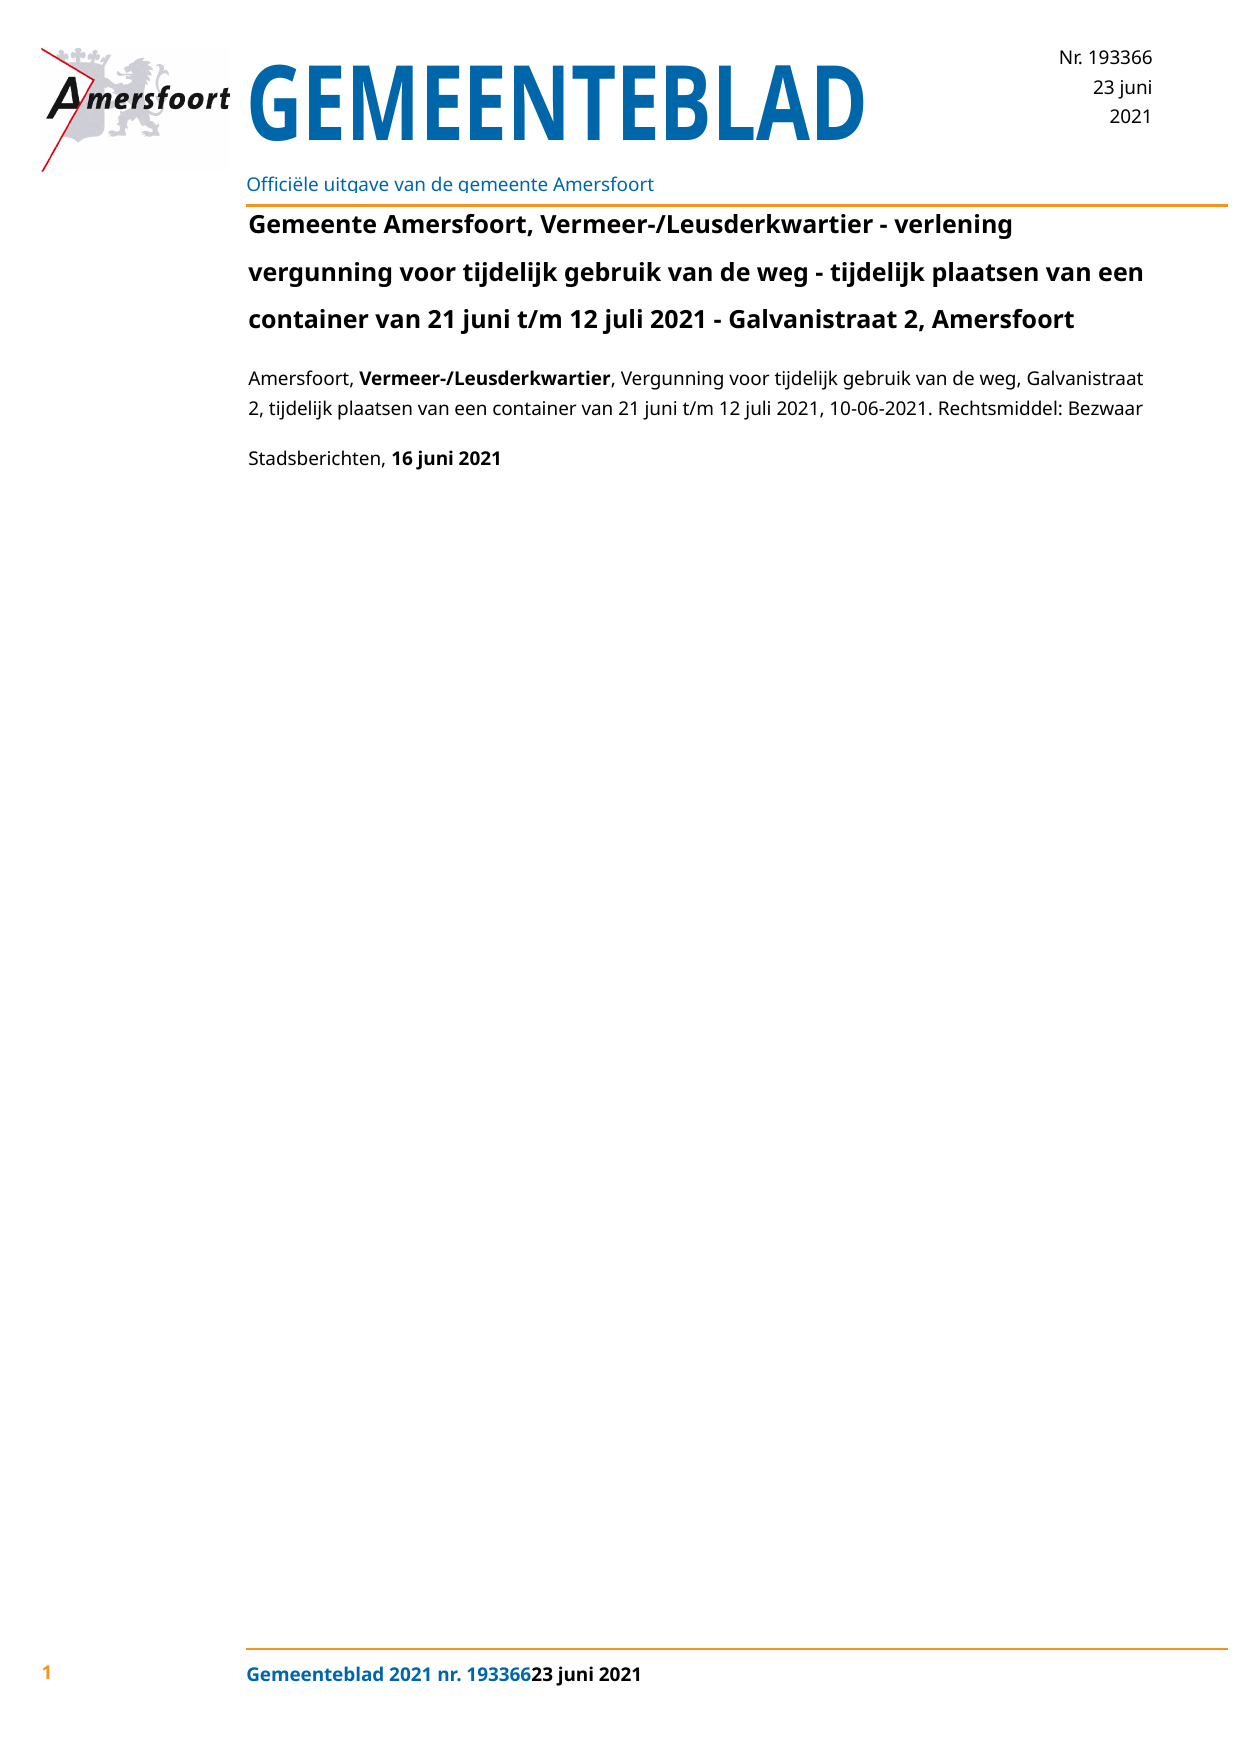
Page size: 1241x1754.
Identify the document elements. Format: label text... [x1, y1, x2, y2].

text Amersfoort, Vermeer-/Leusderkwartier, Vergunning voor tijdelijk gebruik van de weg, Galvanistraat 2, tijdelijk plaatsen van een container van 21 juni t/m 12 juli 2021, 10-06-2021. Rechtsmiddel: Bezwaar [248, 366, 1152, 421]
text Stadsberichten, 16 juni 2021 [248, 446, 1152, 471]
text Gemeente Amersfoort, Vermeer-/Leusderkwartier - verlening vergunning voor tijdelijk gebruik van de weg - tijdelijk plaatsen van een container van 21 juni t/m 12 juli 2021 - Galvanistraat 2, Amersfoort [248, 207, 1152, 336]
picture [41, 47, 231, 172]
